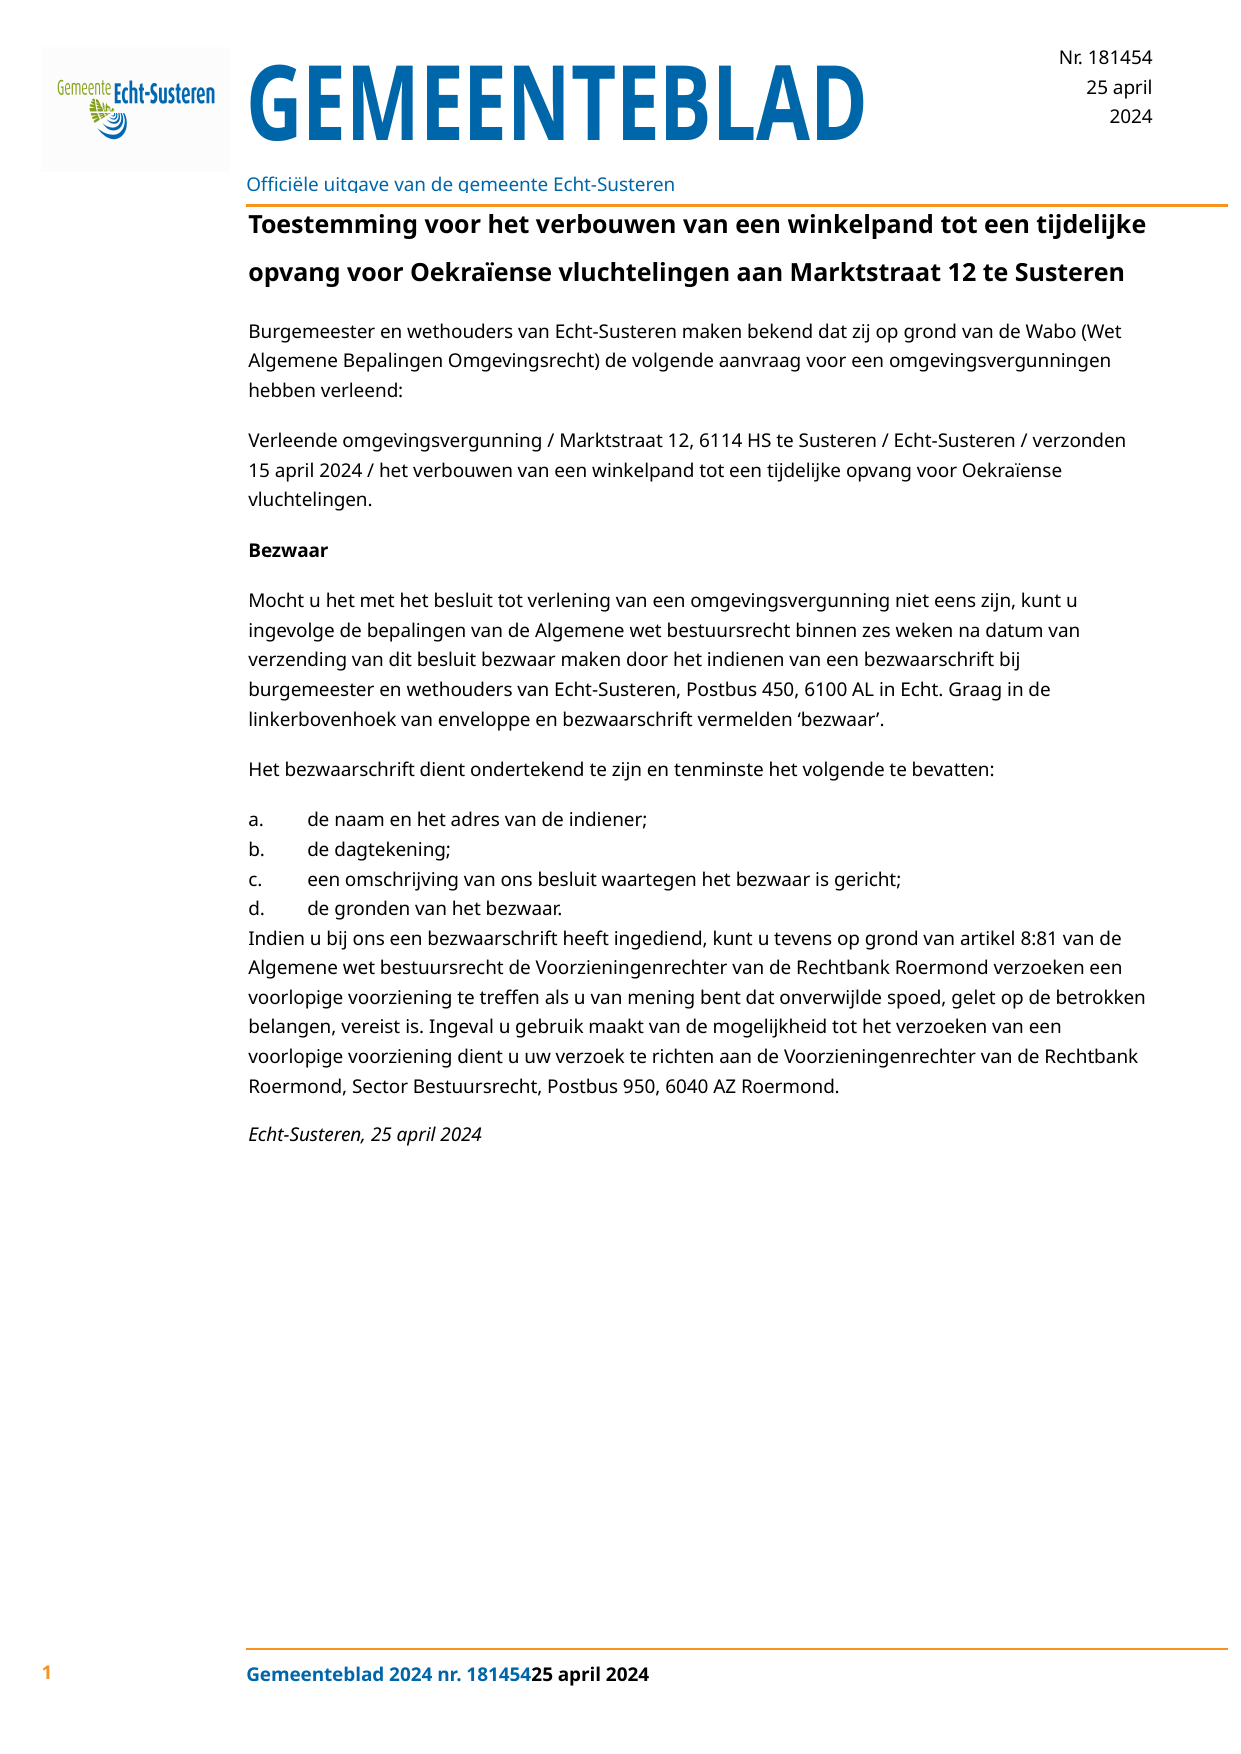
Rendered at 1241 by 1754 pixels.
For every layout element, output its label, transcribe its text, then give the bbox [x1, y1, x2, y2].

text Verleende omgevingsvergunning / Marktstraat 12, 6114 HS te Susteren / Echt-Susteren / verzonden 15 april 2024 / het verbouwen van een winkelpand tot een tijdelijke opvang voor Oekraïense vluchtelingen. [248, 427, 1152, 512]
text Toestemming voor het verbouwen van een winkelpand tot een tijdelijke opvang voor Oekraïense vluchtelingen aan Marktstraat 12 te Susteren [248, 207, 1152, 288]
list een omschrijving van ons besluit waartegen het bezwaar is gericht; [248, 866, 1152, 892]
text Echt-Susteren, 25 april 2024 [248, 1121, 1152, 1146]
picture [41, 47, 231, 172]
text Indien u bij ons een bezwaarschrift heeft ingediend, kunt u tevens op grond van artikel 8:81 van de Algemene wet bestuursrecht de Voorzieningenrechter van de Rechtbank Roermond verzoeken een voorlopige voorziening te treffen als u van mening bent dat onverwijlde spoed, gelet op de betrokken belangen, vereist is. Ingeval u gebruik maakt van de mogelijkheid tot het verzoeken van een voorlopige voorziening dient u uw verzoek te richten aan de Voorzieningenrechter van de Rechtbank Roermond, Sector Bestuursrecht, Postbus 950, 6040 AZ Roermond. [248, 925, 1152, 1099]
list de gronden van het bezwaar. [248, 895, 1152, 921]
text Mocht u het met het besluit tot verlening van een omgevingsvergunning niet eens zijn, kunt u ingevolge de bepalingen van de Algemene wet bestuursrecht binnen zes weken na datum van verzending van dit besluit bezwaar maken door het indienen van een bezwaarschrift bij burgemeester en wethouders van Echt-Susteren, Postbus 450, 6100 AL in Echt. Graag in de linkerbovenhoek van enveloppe en bezwaarschrift vermelden ‘bezwaar’. [248, 587, 1152, 732]
list de naam en het adres van de indiener; [248, 807, 1152, 832]
text Bezwaar [248, 537, 1152, 563]
list de dagtekening; [248, 836, 1152, 862]
text Burgemeester en wethouders van Echt-Susteren maken bekend dat zij op grond van de Wabo (Wet Algemene Bepalingen Omgevingsrecht) de volgende aanvraag voor een omgevingsvergunningen hebben verleend: [248, 318, 1152, 403]
text Het bezwaarschrift dient ondertekend te zijn en tenminste het volgende te bevatten: [248, 756, 1152, 782]
